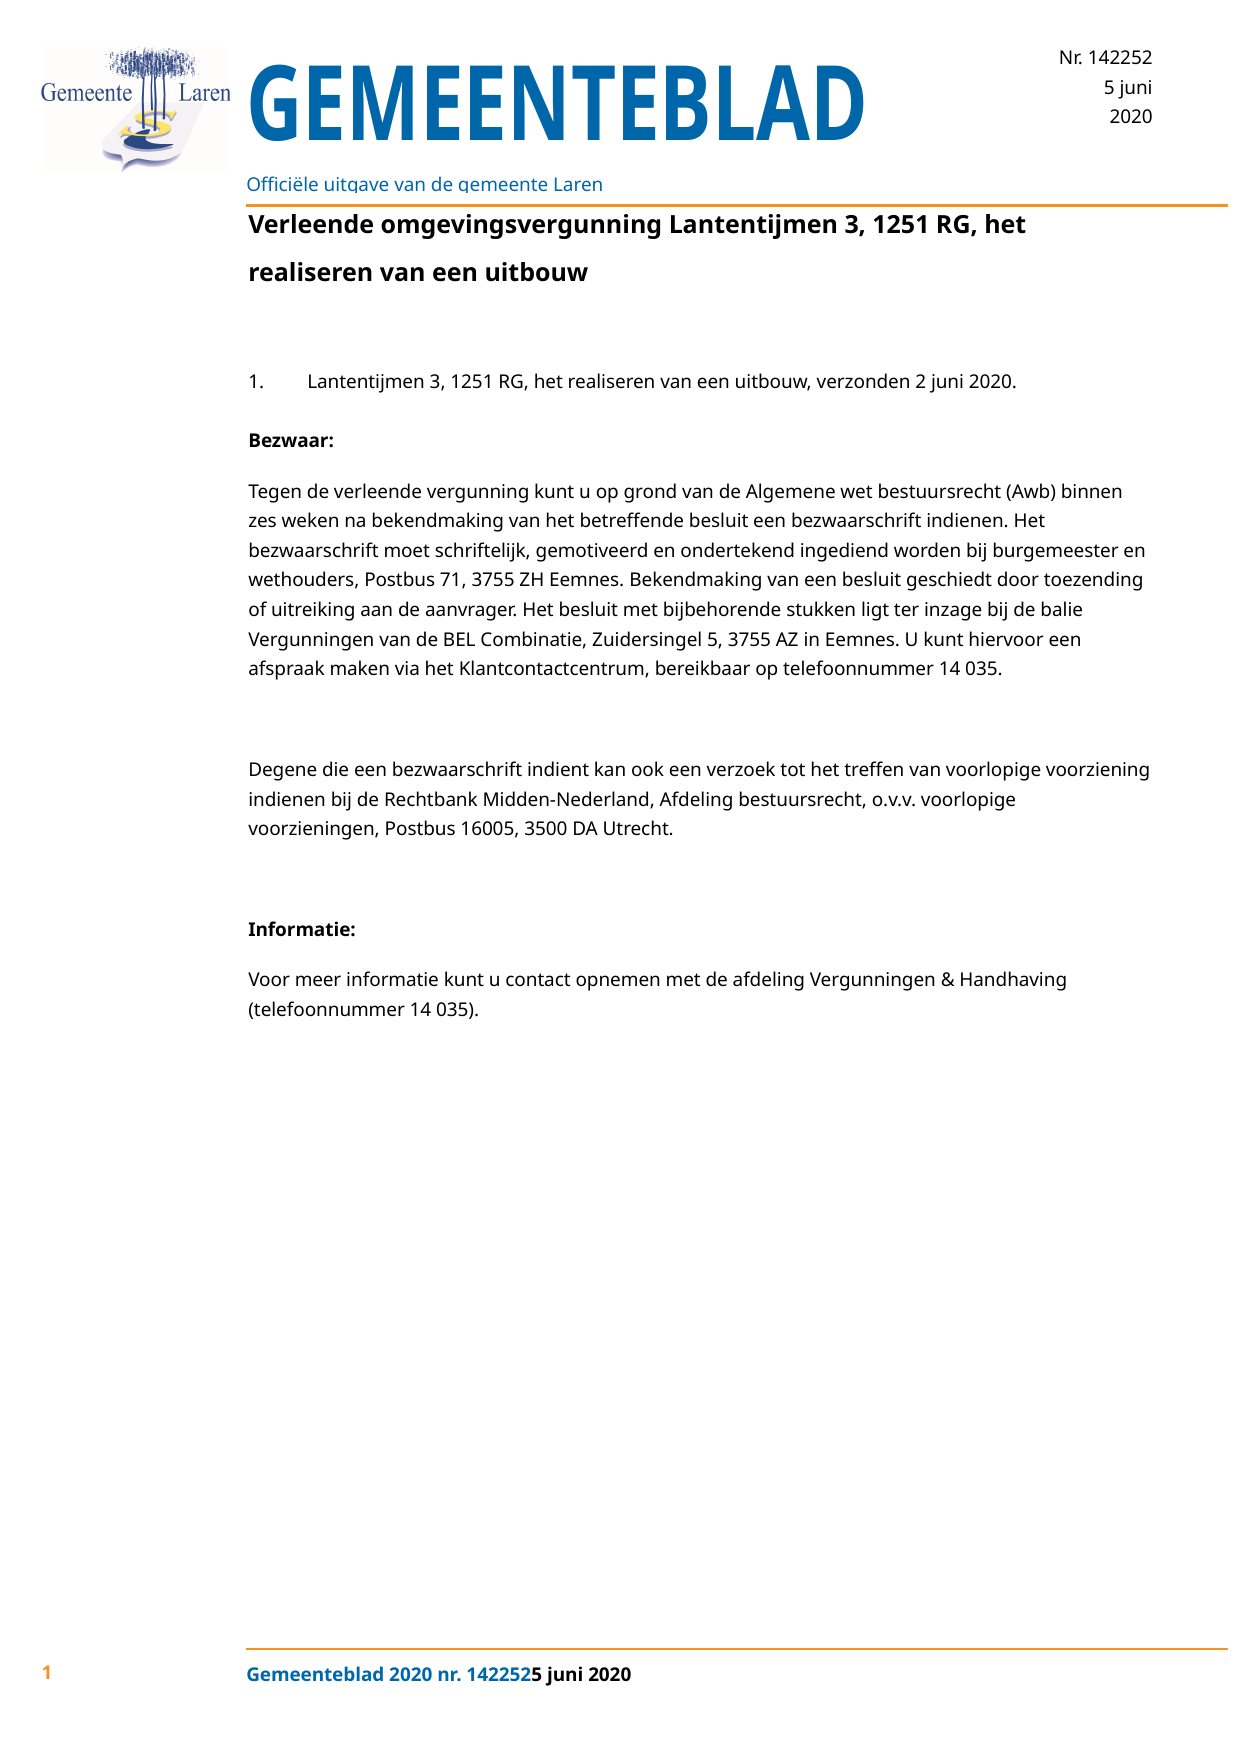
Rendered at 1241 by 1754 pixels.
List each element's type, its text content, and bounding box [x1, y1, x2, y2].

text Bezwaar: [248, 427, 1152, 453]
picture [41, 47, 231, 172]
text Degene die een bezwaarschrift indient kan ook een verzoek tot het treffen van voorlopige voorziening indienen bij de Rechtbank Midden-Nederland, Afdeling bestuursrecht, o.v.v. voorlopige voorzieningen, Postbus 16005, 3500 DA Utrecht. [248, 756, 1152, 841]
text Informatie: [248, 916, 1152, 942]
text Verleende omgevingsvergunning Lantentijmen 3, 1251 RG, het realiseren van een uitbouw [248, 207, 1152, 288]
text Voor meer informatie kunt u contact opnemen met de afdeling Vergunningen & Handhaving (telefoonnummer 14 035). [248, 967, 1152, 1022]
text Tegen de verleende vergunning kunt u op grond van de Algemene wet bestuursrecht (Awb) binnen zes weken na bekendmaking van het betreffende besluit een bezwaarschrift indienen. Het bezwaarschrift moet schriftelijk, gemotiveerd en ondertekend ingediend worden bij burgemeester en wethouders, Postbus 71, 3755 ZH Eemnes. Bekendmaking van een besluit geschiedt door toezending of uitreiking aan de aanvrager. Het besluit met bijbehorende stukken ligt ter inzage bij de balie Vergunningen van de BEL Combinatie, Zuidersingel 5, 3755 AZ in Eemnes. U kunt hiervoor een afspraak maken via het Klantcontactcentrum, bereikbaar op telefoonnummer 14 035. [248, 478, 1152, 681]
list Lantentijmen 3, 1251 RG, het realiseren van een uitbouw, verzonden 2 juni 2020. [248, 368, 1152, 394]
